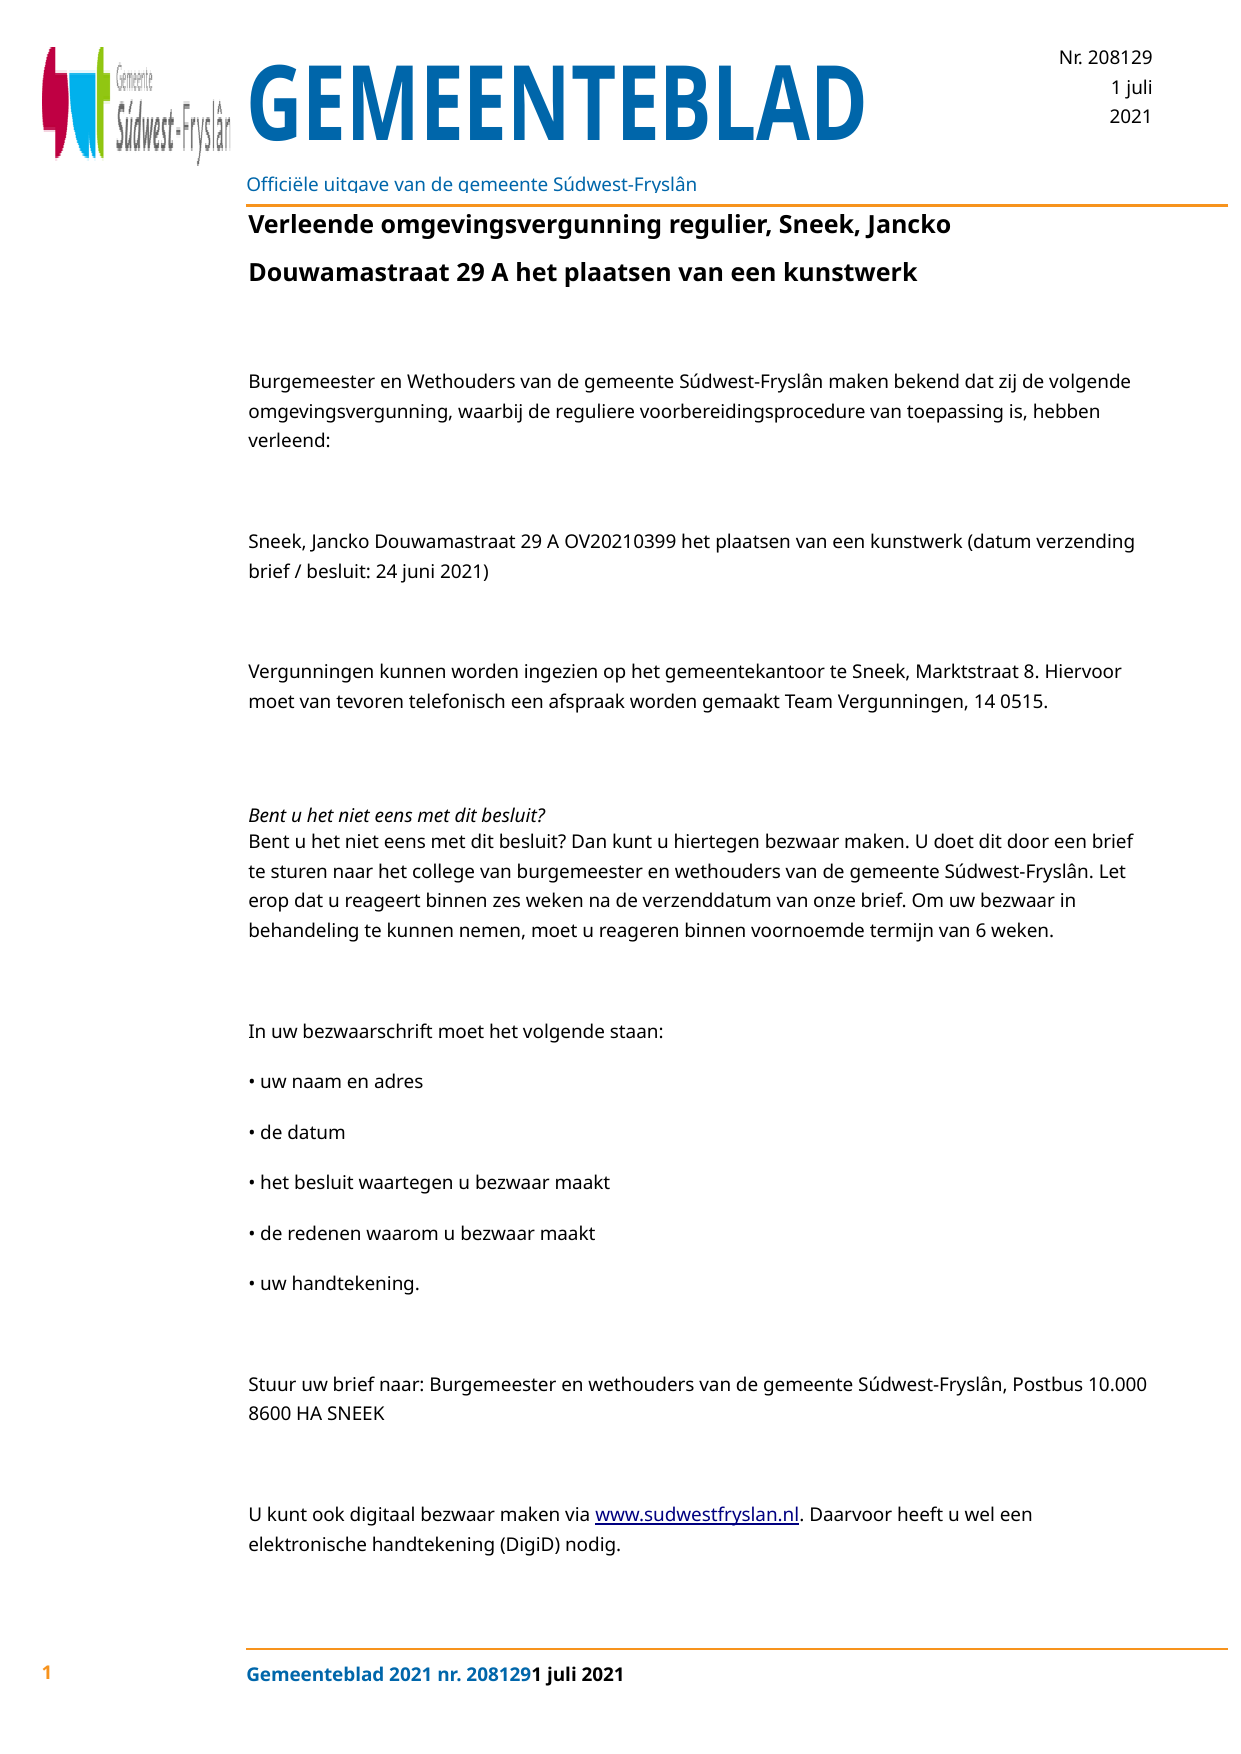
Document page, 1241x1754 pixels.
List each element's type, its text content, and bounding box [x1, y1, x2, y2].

text Stuur uw brief naar: Burgemeester en wethouders van de gemeente Súdwest-Fryslân, Postbus 10.000 8600 HA SNEEK [248, 1371, 1152, 1426]
text Bent u het niet eens met dit besluit? Dan kunt u hiertegen bezwaar maken. U doet dit door een brief te sturen naar het college van burgemeester en wethouders van de gemeente Súdwest-Fryslân. Let erop dat u reageert binnen zes weken na de verzenddatum van onze brief. Om uw bezwaar in behandeling te kunnen nemen, moet u reageren binnen voornoemde termijn van 6 weken. [248, 828, 1152, 943]
text • de redenen waarom u bezwaar maakt [248, 1220, 1152, 1245]
text Burgemeester en Wethouders van de gemeente Súdwest-Fryslân maken bekend dat zij de volgende omgevingsvergunning, waarbij de reguliere voorbereidingsprocedure van toepassing is, hebben verleend: [248, 368, 1152, 453]
text Sneek, Jancko Douwamastraat 29 A OV20210399 het plaatsen van een kunstwerk (datum verzending brief / besluit: 24 juni 2021) [248, 528, 1152, 584]
text Bent u het niet eens met dit besluit? [248, 803, 1152, 828]
text • de datum [248, 1119, 1152, 1144]
text In uw bezwaarschrift moet het volgende staan: [248, 1018, 1152, 1044]
text Vergunningen kunnen worden ingezien op het gemeentekantoor te Sneek, Marktstraat 8. Hiervoor moet van tevoren telefonisch een afspraak worden gemaakt Team Vergunningen, 14 0515. [248, 659, 1152, 714]
text Verleende omgevingsvergunning regulier, Sneek, Jancko Douwamastraat 29 A het plaatsen van een kunstwerk [248, 207, 1152, 288]
text U kunt ook digitaal bezwaar maken via www.sudwestfryslan.nl. Daarvoor heeft u wel een elektronische handtekening (DigiD) nodig. [248, 1501, 1152, 1557]
picture [41, 47, 231, 172]
text • het besluit waartegen u bezwaar maakt [248, 1169, 1152, 1195]
text • uw naam en adres [248, 1068, 1152, 1094]
text • uw handtekening. [248, 1270, 1152, 1296]
